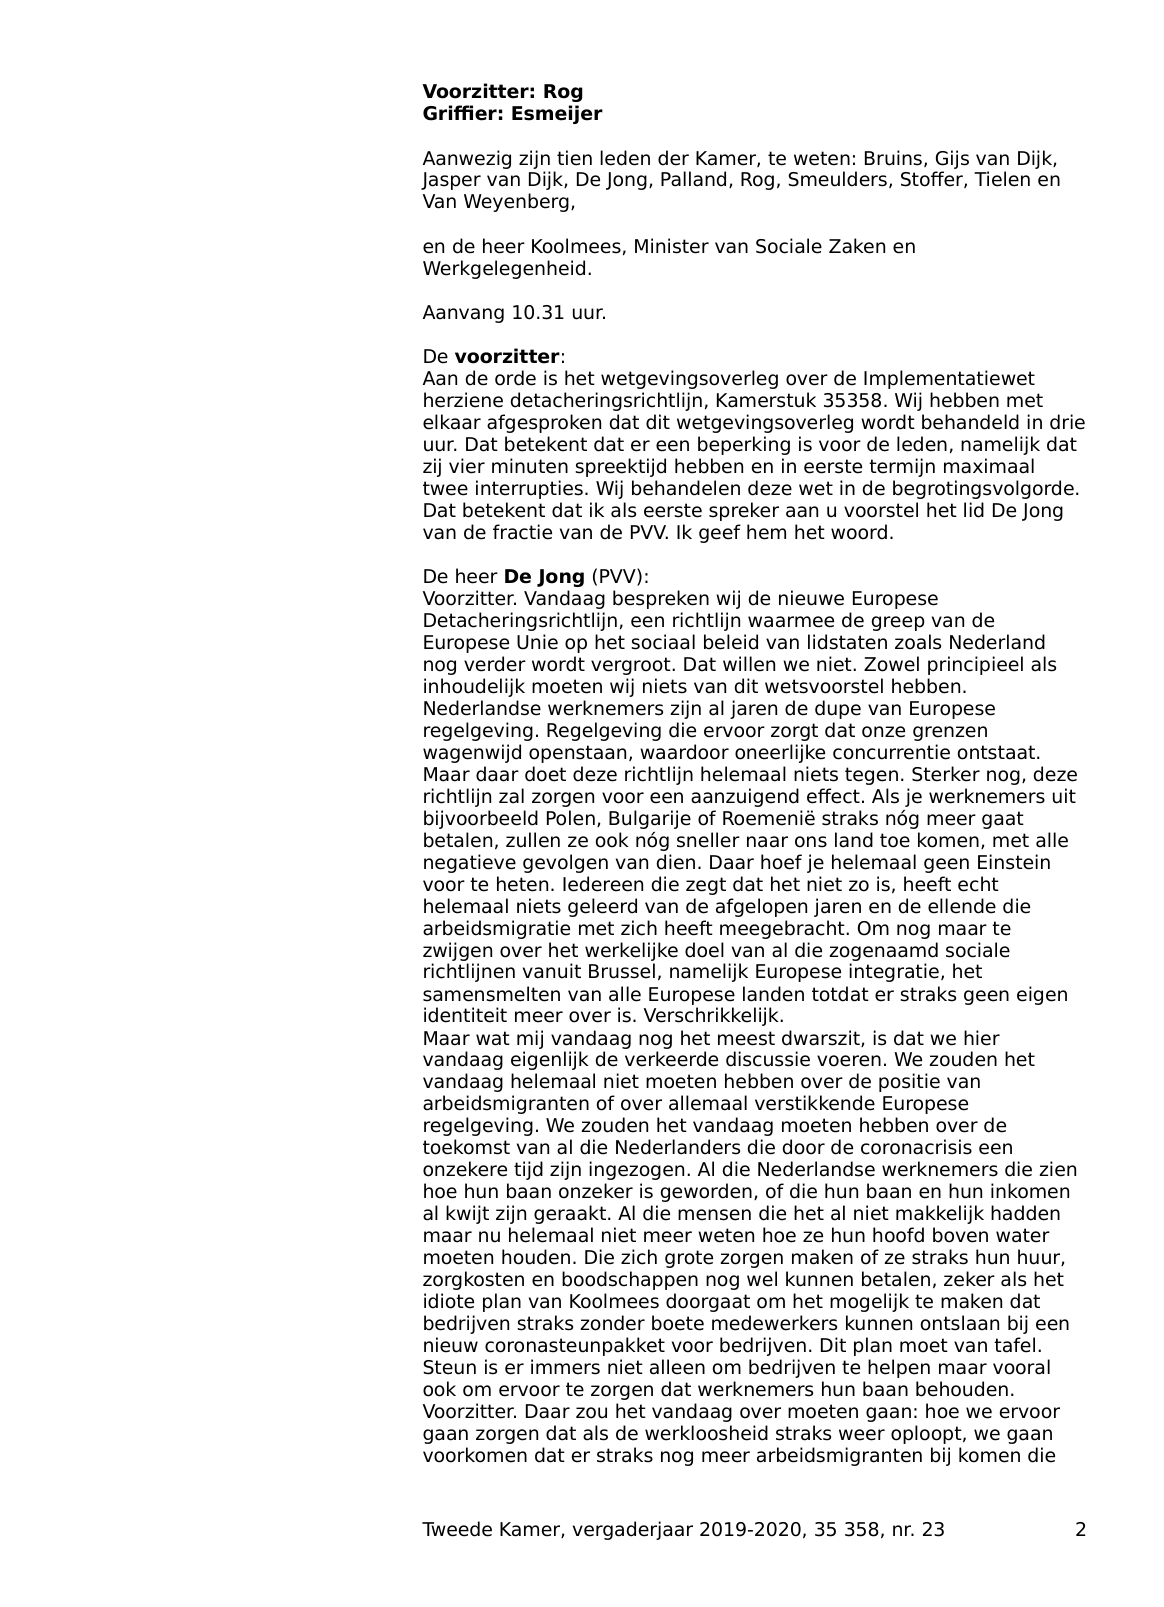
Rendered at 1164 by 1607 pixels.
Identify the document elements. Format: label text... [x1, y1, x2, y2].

text De voorzitter: [422, 346, 1087, 368]
text Nederlandse werknemers zijn al jaren de dupe van Europese regelgeving. Regelgeving die ervoor zorgt dat onze grenzen wagenwijd openstaan, waardoor oneerlijke concurrentie ontstaat. Maar daar doet deze richtlijn helemaal niets tegen. Sterker nog, deze richtlijn zal zorgen voor een aanzuigend effect. Als je werknemers uit bijvoorbeeld Polen, Bulgarije of Roemenië straks nóg meer gaat betalen, zullen ze ook nóg sneller naar ons land toe komen, met alle negatieve gevolgen van dien. Daar hoef je helemaal geen Einstein voor te heten. Iedereen die zegt dat het niet zo is, heeft echt helemaal niets geleerd van de afgelopen jaren en de ellende die arbeidsmigratie met zich heeft meegebracht. Om nog maar te zwijgen over het werkelijke doel van al die zogenaamd sociale richtlijnen vanuit Brussel, namelijk Europese integratie, het samensmelten van alle Europese landen totdat er straks geen eigen identiteit meer over is. Verschrikkelijk. [422, 698, 1087, 1027]
text Voorzitter. Vandaag bespreken wij de nieuwe Europese Detacheringsrichtlijn, een richtlijn waarmee de greep van de Europese Unie op het sociaal beleid van lidstaten zoals Nederland nog verder wordt vergroot. Dat willen we niet. Zowel principieel als inhoudelijk moeten wij niets van dit wetsvoorstel hebben. [422, 588, 1087, 698]
text De heer De Jong (PVV): [422, 566, 1087, 588]
text Griffier: Esmeijer [422, 103, 1087, 125]
text Voorzitter. Daar zou het vandaag over moeten gaan: hoe we ervoor gaan zorgen dat als de werkloosheid straks weer oploopt, we gaan voorkomen dat er straks nog meer arbeidsmigranten bij komen die [422, 1401, 1087, 1467]
text Maar wat mij vandaag nog het meest dwarszit, is dat we hier vandaag eigenlijk de verkeerde discussie voeren. We zouden het vandaag helemaal niet moeten hebben over de positie van arbeidsmigranten of over allemaal verstikkende Europese regelgeving. We zouden het vandaag moeten hebben over de toekomst van al die Nederlanders die door de coronacrisis een onzekere tijd zijn ingezogen. Al die Nederlandse werknemers die zien hoe hun baan onzeker is geworden, of die hun baan en hun inkomen al kwijt zijn geraakt. Al die mensen die het al niet makkelijk hadden maar nu helemaal niet meer weten hoe ze hun hoofd boven water moeten houden. Die zich grote zorgen maken of ze straks hun huur, zorgkosten en boodschappen nog wel kunnen betalen, zeker als het idiote plan van Koolmees doorgaat om het mogelijk te maken dat bedrijven straks zonder boete medewerkers kunnen ontslaan bij een nieuw coronasteunpakket voor bedrijven. Dit plan moet van tafel. Steun is er immers niet alleen om bedrijven te helpen maar vooral ook om ervoor te zorgen dat werknemers hun baan behouden. [422, 1027, 1087, 1401]
text Aanvang 10.31 uur. [422, 302, 1087, 324]
text Voorzitter: Rog [422, 81, 1087, 103]
text Aanwezig zijn tien leden der Kamer, te weten: Bruins, Gijs van Dijk, Jasper van Dijk, De Jong, Palland, Rog, Smeulders, Stoffer, Tielen en Van Weyenberg, [422, 147, 1087, 213]
text en de heer Koolmees, Minister van Sociale Zaken en Werkgelegenheid. [422, 236, 1087, 279]
text Aan de orde is het wetgevingsoverleg over de Implementatiewet herziene detacheringsrichtlijn, Kamerstuk 35358. Wij hebben met elkaar afgesproken dat dit wetgevingsoverleg wordt behandeld in drie uur. Dat betekent dat er een beperking is voor de leden, namelijk dat zij vier minuten spreektijd hebben en in eerste termijn maximaal twee interrupties. Wij behandelen deze wet in de begrotingsvolgorde. Dat betekent dat ik als eerste spreker aan u voorstel het lid De Jong van de fractie van de PVV. Ik geef hem het woord. [422, 368, 1087, 544]
